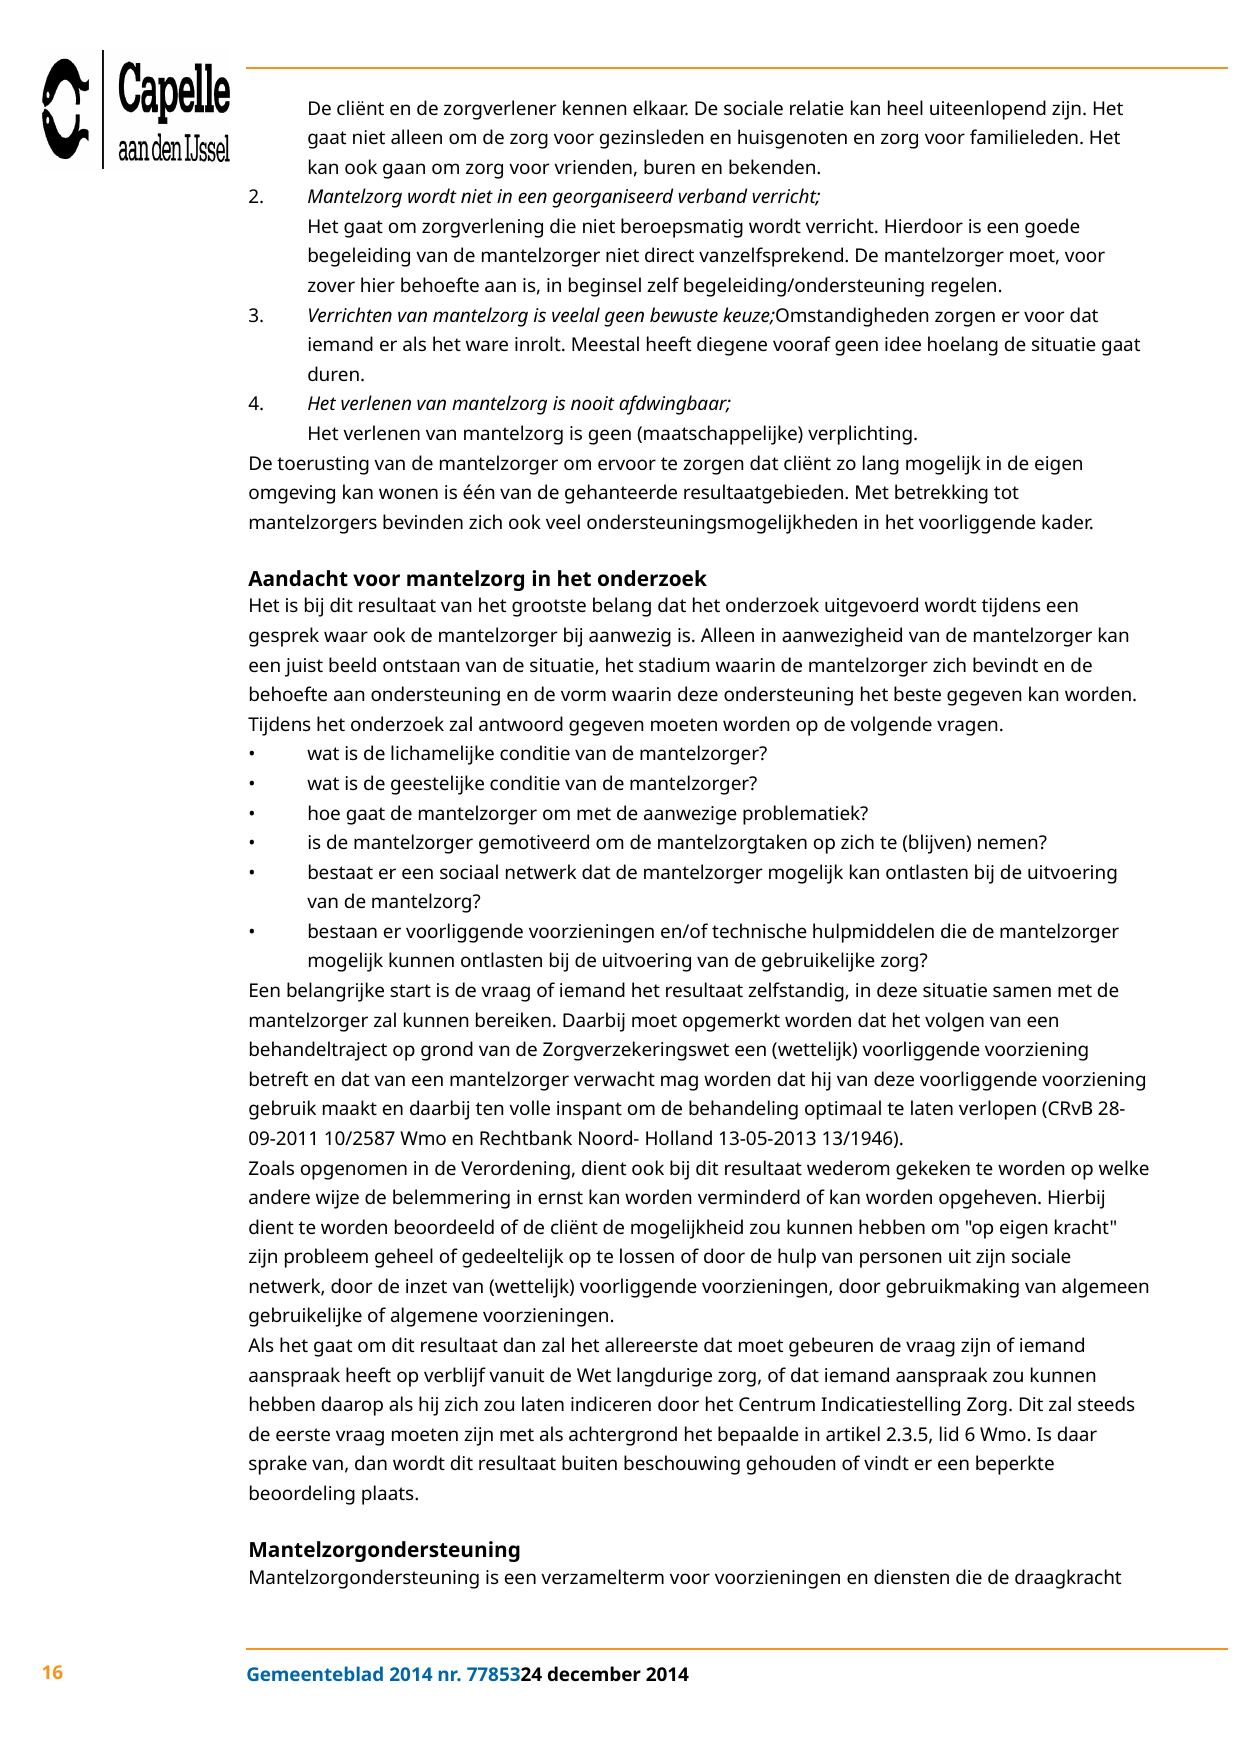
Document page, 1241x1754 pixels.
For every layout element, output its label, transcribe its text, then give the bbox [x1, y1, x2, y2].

text Aandacht voor mantelzorg in het onderzoek [248, 564, 1152, 593]
text Tijdens het onderzoek zal antwoord gegeven moeten worden op de volgende vragen. [248, 711, 1152, 737]
list wat is de lichamelijke conditie van de mantelzorger? [248, 741, 1152, 766]
text Zoals opgenomen in de Verordening, dient ook bij dit resultaat wederom gekeken te worden op welke andere wijze de belemmering in ernst kan worden verminderd of kan worden opgeheven. Hierbij dient te worden beoordeeld of de cliënt de mogelijkheid zou kunnen hebben om "op eigen kracht" zijn probleem geheel of gedeeltelijk op te lossen of door de hulp van personen uit zijn sociale netwerk, door de inzet van (wettelijk) voorliggende voorzieningen, door gebruikmaking van algemeen gebruikelijke of algemene voorzieningen. [248, 1155, 1152, 1328]
picture [41, 47, 231, 172]
text Mantelzorgondersteuning [248, 1536, 1152, 1564]
list Het gaat om zorgverlening die niet beroepsmatig wordt verricht. Hierdoor is een goede begeleiding van de mantelzorger niet direct vanzelfsprekend. De mantelzorger moet, voor zover hier behoefte aan is, in beginsel zelf begeleiding/ondersteuning regelen. [248, 213, 1152, 298]
list Verrichten van mantelzorg is veelal geen bewuste keuze;Omstandigheden zorgen er voor dat iemand er als het ware inrolt. Meestal heeft diegene vooraf geen idee hoelang de situatie gaat duren. [248, 302, 1152, 387]
text Een belangrijke start is de vraag of iemand het resultaat zelfstandig, in deze situatie samen met de mantelzorger zal kunnen bereiken. Daarbij moet opgemerkt worden dat het volgen van een behandeltraject op grond van de Zorgverzekeringswet een (wettelijk) voorliggende voorziening betreft en dat van een mantelzorger verwacht mag worden dat hij van deze voorliggende voorziening gebruik maakt en daarbij ten volle inspant om de behandeling optimaal te laten verlopen (CRvB 28-09-2011 10/2587 Wmo en Rechtbank Noord- Holland 13-05-2013 13/1946). [248, 977, 1152, 1151]
text De toerusting van de mantelzorger om ervoor te zorgen dat cliënt zo lang mogelijk in de eigen omgeving kan wonen is één van de gehanteerde resultaatgebieden. Met betrekking tot mantelzorgers bevinden zich ook veel ondersteuningsmogelijkheden in het voorliggende kader. [248, 450, 1152, 535]
list bestaat er een sociaal netwerk dat de mantelzorger mogelijk kan ontlasten bij de uitvoering van de mantelzorg? [248, 859, 1152, 914]
list bestaan er voorliggende voorzieningen en/of technische hulpmiddelen die de mantelzorger mogelijk kunnen ontlasten bij de uitvoering van de gebruikelijke zorg? [248, 918, 1152, 973]
list Het verlenen van mantelzorg is geen (maatschappelijke) verplichting. [248, 420, 1152, 446]
text Het is bij dit resultaat van het grootste belang dat het onderzoek uitgevoerd wordt tijdens een gesprek waar ook de mantelzorger bij aanwezig is. Alleen in aanwezigheid van de mantelzorger kan een juist beeld ontstaan van de situatie, het stadium waarin de mantelzorger zich bevindt en de behoefte aan ondersteuning en de vorm waarin deze ondersteuning het beste gegeven kan worden. [248, 593, 1152, 707]
list hoe gaat de mantelzorger om met de aanwezige problematiek? [248, 800, 1152, 826]
list wat is de geestelijke conditie van de mantelzorger? [248, 770, 1152, 796]
list Het verlenen van mantelzorg is nooit afdwingbaar; [248, 391, 1152, 416]
text Mantelzorgondersteuning is een verzamelterm voor voorzieningen en diensten die de draagkracht [248, 1564, 1152, 1590]
list is de mantelzorger gemotiveerd om de mantelzorgtaken op zich te (blijven) nemen? [248, 829, 1152, 855]
list De cliënt en de zorgverlener kennen elkaar. De sociale relatie kan heel uiteenlopend zijn. Het gaat niet alleen om de zorg voor gezinsleden en huisgenoten en zorg voor familieleden. Het kan ook gaan om zorg voor vrienden, buren en bekenden. [248, 95, 1152, 180]
text Als het gaat om dit resultaat dan zal het allereerste dat moet gebeuren de vraag zijn of iemand aanspraak heeft op verblijf vanuit de Wet langdurige zorg, of dat iemand aanspraak zou kunnen hebben daarop als hij zich zou laten indiceren door het Centrum Indicatiestelling Zorg. Dit zal steeds de eerste vraag moeten zijn met als achtergrond het bepaalde in artikel 2.3.5, lid 6 Wmo. Is daar sprake van, dan wordt dit resultaat buiten beschouwing gehouden of vindt er een beperkte beoordeling plaats. [248, 1332, 1152, 1506]
list Mantelzorg wordt niet in een georganiseerd verband verricht; [248, 183, 1152, 209]
